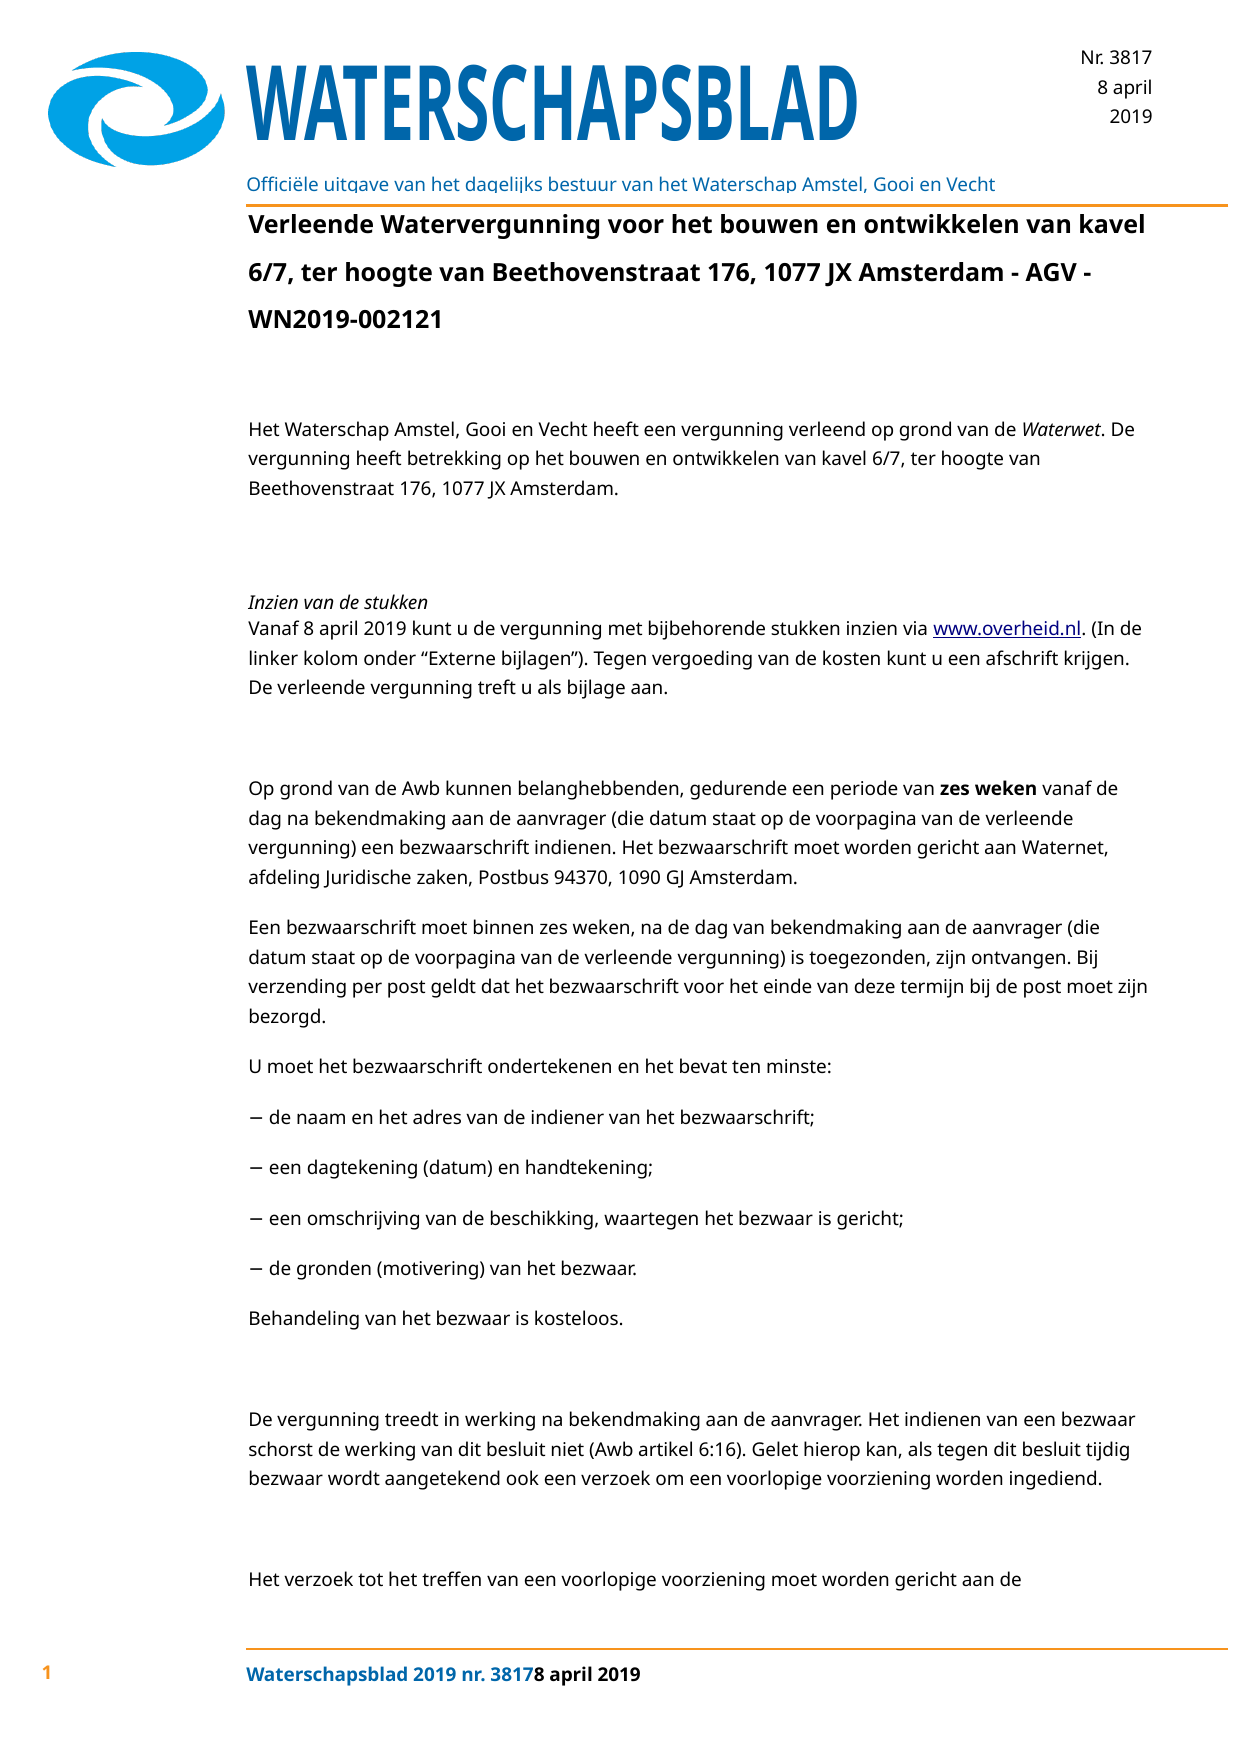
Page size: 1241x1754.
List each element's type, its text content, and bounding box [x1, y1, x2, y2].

text Het verzoek tot het treffen van een voorlopige voorziening moet worden gericht aan de [248, 1566, 1152, 1592]
text U moet het bezwaarschrift ondertekenen en het bevat ten minste: [248, 1053, 1152, 1079]
text − de gronden (motivering) van het bezwaar. [248, 1255, 1152, 1281]
text Het Waterschap Amstel, Gooi en Vecht heeft een vergunning verleend op grond van de Waterwet. De vergunning heeft betrekking op het bouwen en ontwikkelen van kavel 6/7, ter hoogte van Beethovenstraat 176, 1077 JX Amsterdam. [248, 416, 1152, 501]
text Op grond van de Awb kunnen belanghebbenden, gedurende een periode van zes weken vanaf de dag na bekendmaking aan de aanvrager (die datum staat op de voorpagina van de verleende vergunning) een bezwaarschrift indienen. Het bezwaarschrift moet worden gericht aan Waternet, afdeling Juridische zaken, Postbus 94370, 1090 GJ Amsterdam. [248, 775, 1152, 890]
text Inzien van de stukken [248, 589, 1152, 615]
text Een bezwaarschrift moet binnen zes weken, na de dag van bekendmaking aan de aanvrager (die datum staat op de voorpagina van de verleende vergunning) is toegezonden, zijn ontvangen. Bij verzending per post geldt dat het bezwaarschrift voor het einde van deze termijn bij de post moet zijn bezorgd. [248, 914, 1152, 1029]
text − een dagtekening (datum) en handtekening; [248, 1154, 1152, 1180]
text De vergunning treedt in werking na bekendmaking aan de aanvrager. Het indienen van een bezwaar schorst de werking van dit besluit niet (Awb artikel 6:16). Gelet hierop kan, als tegen dit besluit tijdig bezwaar wordt aangetekend ook een verzoek om een voorlopige voorziening worden ingediend. [248, 1406, 1152, 1491]
text − een omschrijving van de beschikking, waartegen het bezwaar is gericht; [248, 1205, 1152, 1231]
text − de naam en het adres van de indiener van het bezwaarschrift; [248, 1104, 1152, 1130]
text Behandeling van het bezwaar is kosteloos. [248, 1306, 1152, 1331]
text Vanaf 8 april 2019 kunt u de vergunning met bijbehorende stukken inzien via www.overheid.nl. (In de linker kolom onder “Externe bijlagen”). Tegen vergoeding van de kosten kunt u een afschrift krijgen. De verleende vergunning treft u als bijlage aan. [248, 615, 1152, 700]
text Verleende Watervergunning voor het bouwen en ontwikkelen van kavel 6/7, ter hoogte van Beethovenstraat 176, 1077 JX Amsterdam - AGV - WN2019-002121 [248, 207, 1152, 336]
picture [41, 47, 231, 172]
